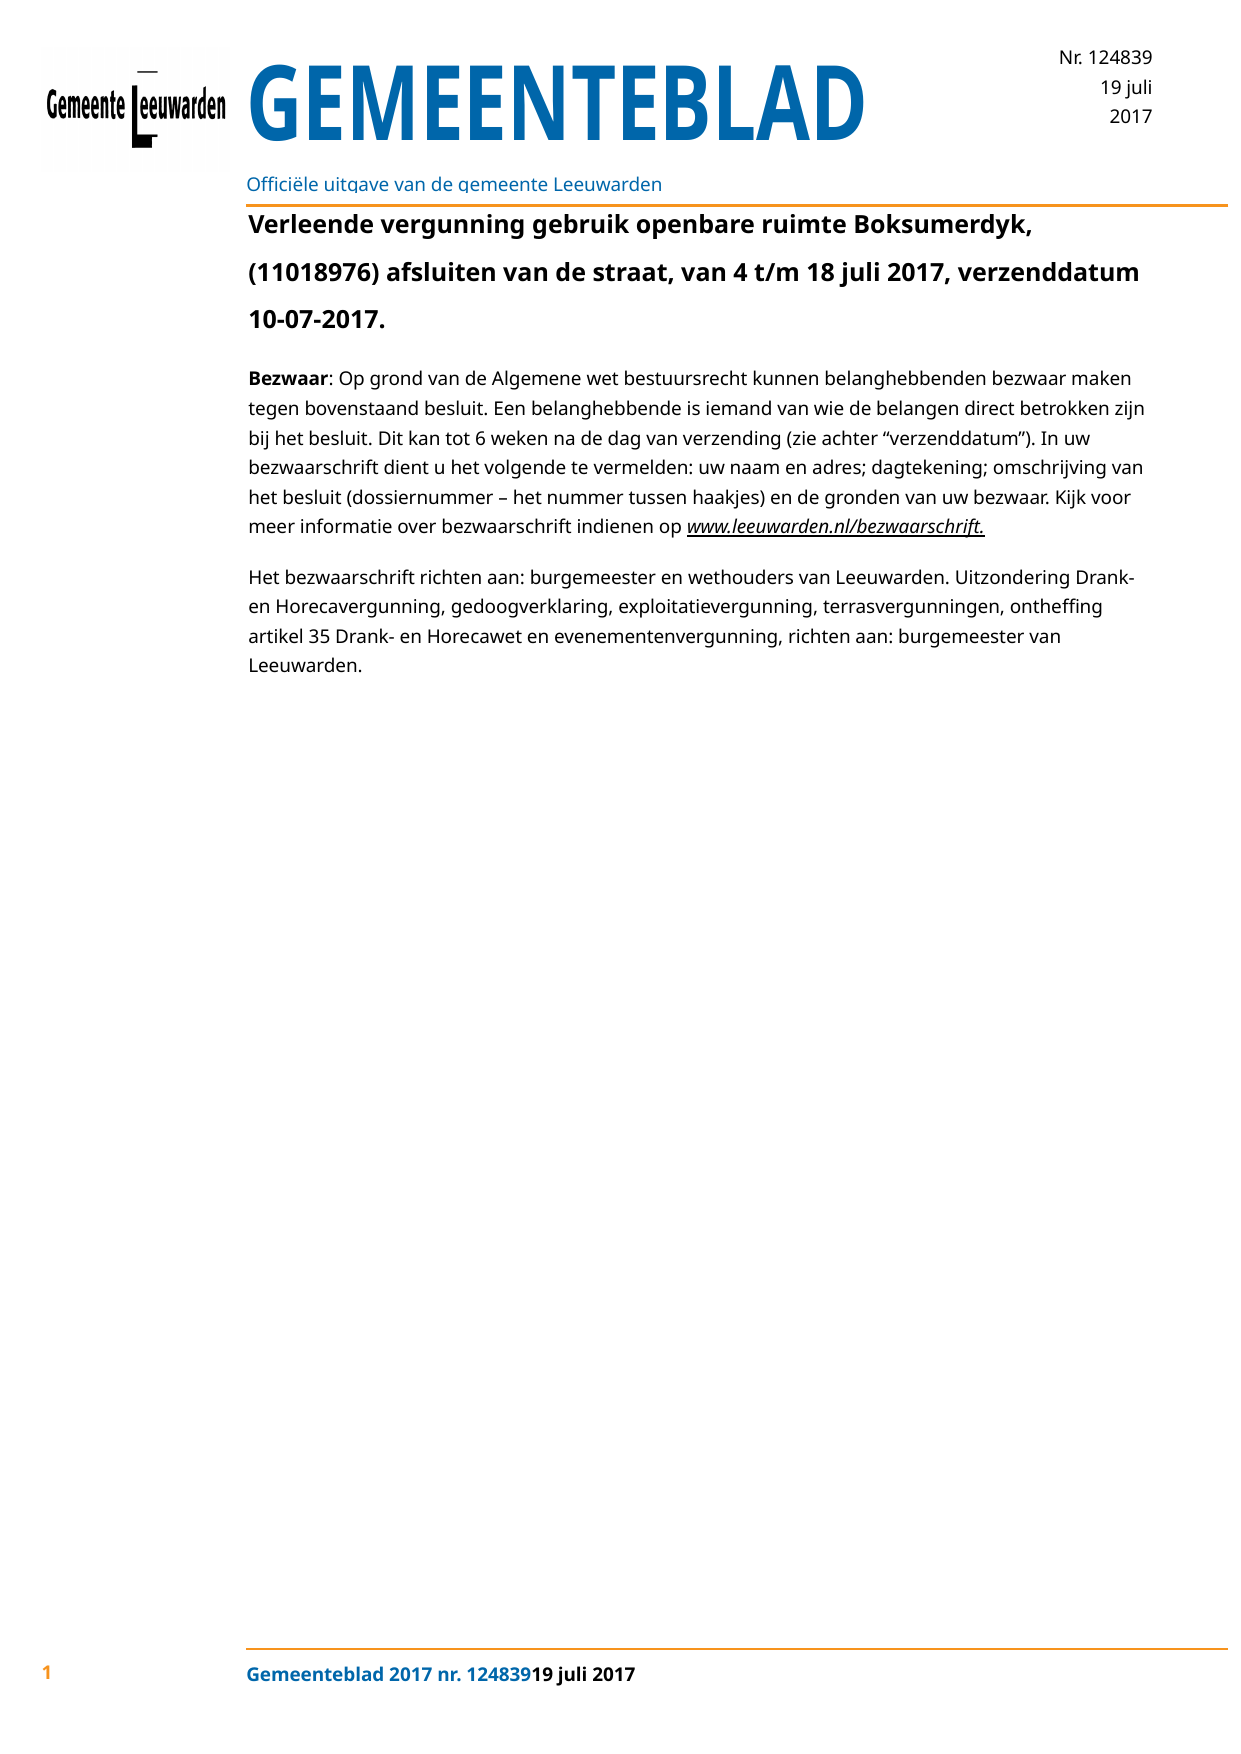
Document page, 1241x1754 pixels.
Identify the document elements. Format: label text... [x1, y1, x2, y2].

picture [41, 47, 231, 172]
text Bezwaar: Op grond van de Algemene wet bestuursrecht kunnen belanghebbenden bezwaar maken tegen bovenstaand besluit. Een belanghebbende is iemand van wie de belangen direct betrokken zijn bij het besluit. Dit kan tot 6 weken na de dag van verzending (zie achter “verzenddatum”). In uw bezwaarschrift dient u het volgende te vermelden: uw naam en adres; dagtekening; omschrijving van het besluit (dossiernummer – het nummer tussen haakjes) en de gronden van uw bezwaar. Kijk voor meer informatie over bezwaarschrift indienen op www.leeuwarden.nl/bezwaarschrift. [248, 366, 1152, 539]
text Het bezwaarschrift richten aan: burgemeester en wethouders van Leeuwarden. Uitzondering Drank- en Horecavergunning, gedoogverklaring, exploitatievergunning, terrasvergunningen, ontheffing artikel 35 Drank- en Horecawet en evenementenvergunning, richten aan: burgemeester van Leeuwarden. [248, 564, 1152, 678]
text Verleende vergunning gebruik openbare ruimte Boksumerdyk, (11018976) afsluiten van de straat, van 4 t/m 18 juli 2017, verzenddatum 10-07-2017. [248, 207, 1152, 336]
